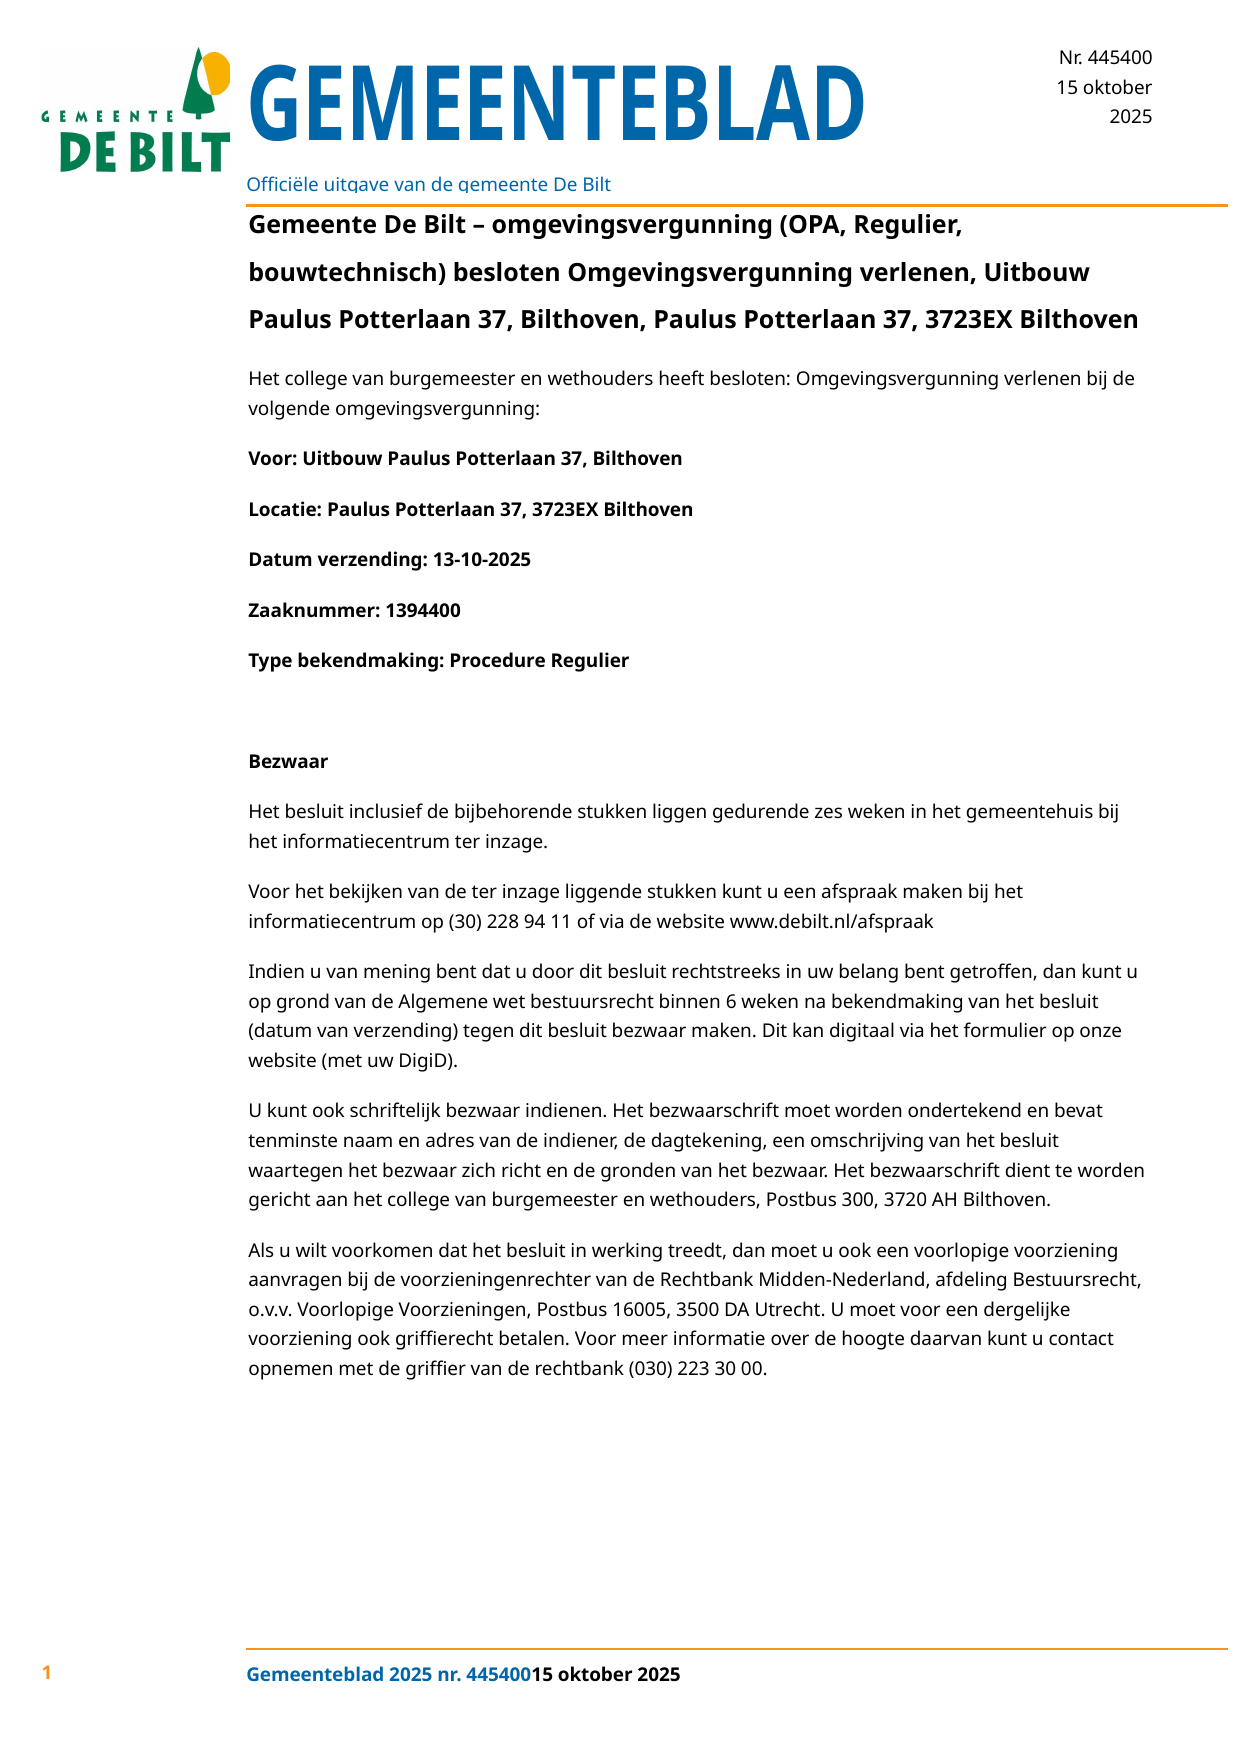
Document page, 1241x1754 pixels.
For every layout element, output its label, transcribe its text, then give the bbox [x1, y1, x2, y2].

text Voor het bekijken van de ter inzage liggende stukken kunt u een afspraak maken bij het informatiecentrum op (30) 228 94 11 of via de website www.debilt.nl/afspraak [248, 878, 1152, 934]
text Datum verzending: 13-10-2025 [248, 546, 1152, 572]
text Als u wilt voorkomen dat het besluit in werking treedt, dan moet u ook een voorlopige voorziening aanvragen bij de voorzieningenrechter van de Rechtbank Midden-Nederland, afdeling Bestuursrecht, o.v.v. Voorlopige Voorzieningen, Postbus 16005, 3500 DA Utrecht. U moet voor een dergelijke voorziening ook griffierecht betalen. Voor meer informatie over de hoogte daarvan kunt u contact opnemen met de griffier van de rechtbank (030) 223 30 00. [248, 1237, 1152, 1381]
text Indien u van mening bent dat u door dit besluit rechtstreeks in uw belang bent getroffen, dan kunt u op grond van de Algemene wet bestuursrecht binnen 6 weken na bekendmaking van het besluit (datum van verzending) tegen dit besluit bezwaar maken. Dit kan digitaal via het formulier op onze website (met uw DigiD). [248, 958, 1152, 1073]
text Type bekendmaking: Procedure Regulier [248, 647, 1152, 673]
text Voor: Uitbouw Paulus Potterlaan 37, Bilthoven [248, 446, 1152, 471]
picture [41, 47, 231, 172]
text Gemeente De Bilt – omgevingsvergunning (OPA, Regulier, bouwtechnisch) besloten Omgevingsvergunning verlenen, Uitbouw Paulus Potterlaan 37, Bilthoven, Paulus Potterlaan 37, 3723EX Bilthoven [248, 207, 1152, 336]
text Het besluit inclusief de bijbehorende stukken liggen gedurende zes weken in het gemeentehuis bij het informatiecentrum ter inzage. [248, 798, 1152, 854]
text U kunt ook schriftelijk bezwaar indienen. Het bezwaarschrift moet worden ondertekend en bevat tenminste naam en adres van de indiener, de dagtekening, een omschrijving van het besluit waartegen het bezwaar zich richt en de gronden van het bezwaar. Het bezwaarschrift dient te worden gericht aan het college van burgemeester en wethouders, Postbus 300, 3720 AH Bilthoven. [248, 1098, 1152, 1212]
text Bezwaar [248, 748, 1152, 774]
text Locatie: Paulus Potterlaan 37, 3723EX Bilthoven [248, 496, 1152, 522]
text Zaaknummer: 1394400 [248, 597, 1152, 622]
text Het college van burgemeester en wethouders heeft besloten: Omgevingsvergunning verlenen bij de volgende omgevingsvergunning: [248, 366, 1152, 421]
